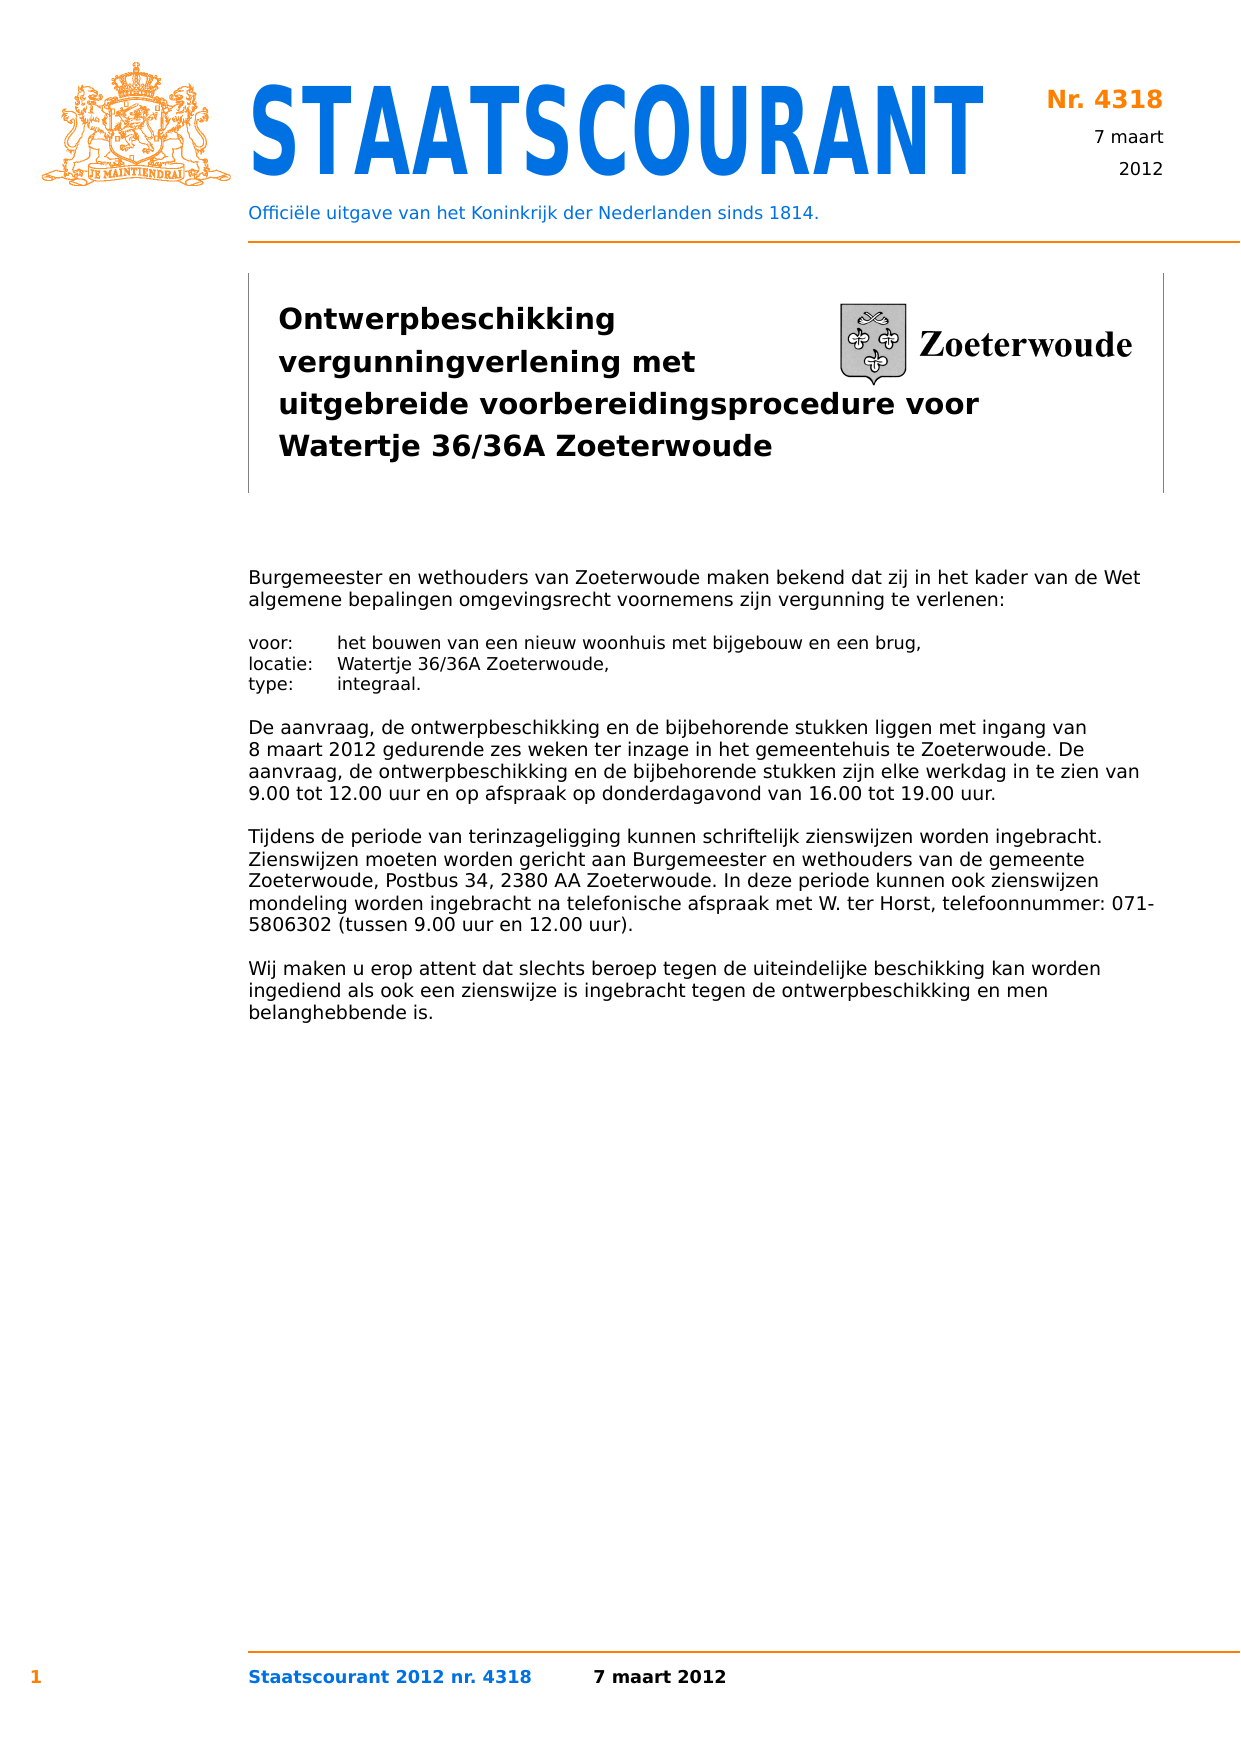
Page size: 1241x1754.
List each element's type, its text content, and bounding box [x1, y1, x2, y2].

subtitle Ontwerpbeschikking vergunningverlening met uitgebreide voorbereidingsprocedure voor Watertje 36/36A Zoeterwoude [249, 273, 1163, 493]
table_header STAATSCOURANT [248, 62, 998, 203]
table_header Nr. 4318 [998, 62, 1240, 121]
table_cell 7 maart [998, 121, 1240, 153]
table_header het bouwen van een nieuw woonhuis met bijgebouw en een brug, [331, 633, 1163, 653]
table_cell integraal. [331, 674, 1163, 695]
picture [41, 62, 231, 186]
table_header [25, 62, 248, 241]
table_cell locatie: [248, 654, 331, 674]
table_header voor: [248, 633, 331, 653]
table_cell Officiële uitgave van het Koninkrijk der Nederlanden sinds 1814. [248, 203, 1240, 241]
table_cell type: [248, 674, 331, 695]
table_cell 2012 [998, 153, 1240, 203]
picture [838, 302, 1134, 386]
text Tijdens de periode van terinzageligging kunnen schriftelijk zienswijzen worden ingebracht. Zienswijzen moeten worden gericht aan Burgemeester en wethouders van de gemeente Zoeterwoude, Postbus 34, 2380 AA Zoeterwoude. In deze periode kunnen ook zienswijzen mondeling worden ingebracht na telefonische afspraak met W. ter Horst, telefoonnummer: 071-5806302 (tussen 9.00 uur en 12.00 uur). [248, 826, 1163, 936]
text Burgemeester en wethouders van Zoeterwoude maken bekend dat zij in het kader van de Wet algemene bepalingen omgevingsrecht voornemens zijn vergunning te verlenen: [248, 567, 1163, 611]
text De aanvraag, de ontwerpbeschikking en de bijbehorende stukken liggen met ingang van 8 maart 2012 gedurende zes weken ter inzage in het gemeentehuis te Zoeterwoude. De aanvraag, de ontwerpbeschikking en de bijbehorende stukken zijn elke werkdag in te zien van 9.00 tot 12.00 uur en op afspraak op donderdagavond van 16.00 tot 19.00 uur. [248, 717, 1163, 804]
text Wij maken u erop attent dat slechts beroep tegen de uiteindelijke beschikking kan worden ingediend als ook een zienswijze is ingebracht tegen de ontwerpbeschikking en men belanghebbende is. [248, 958, 1163, 1024]
table_cell Watertje 36/36A Zoeterwoude, [331, 654, 1163, 674]
